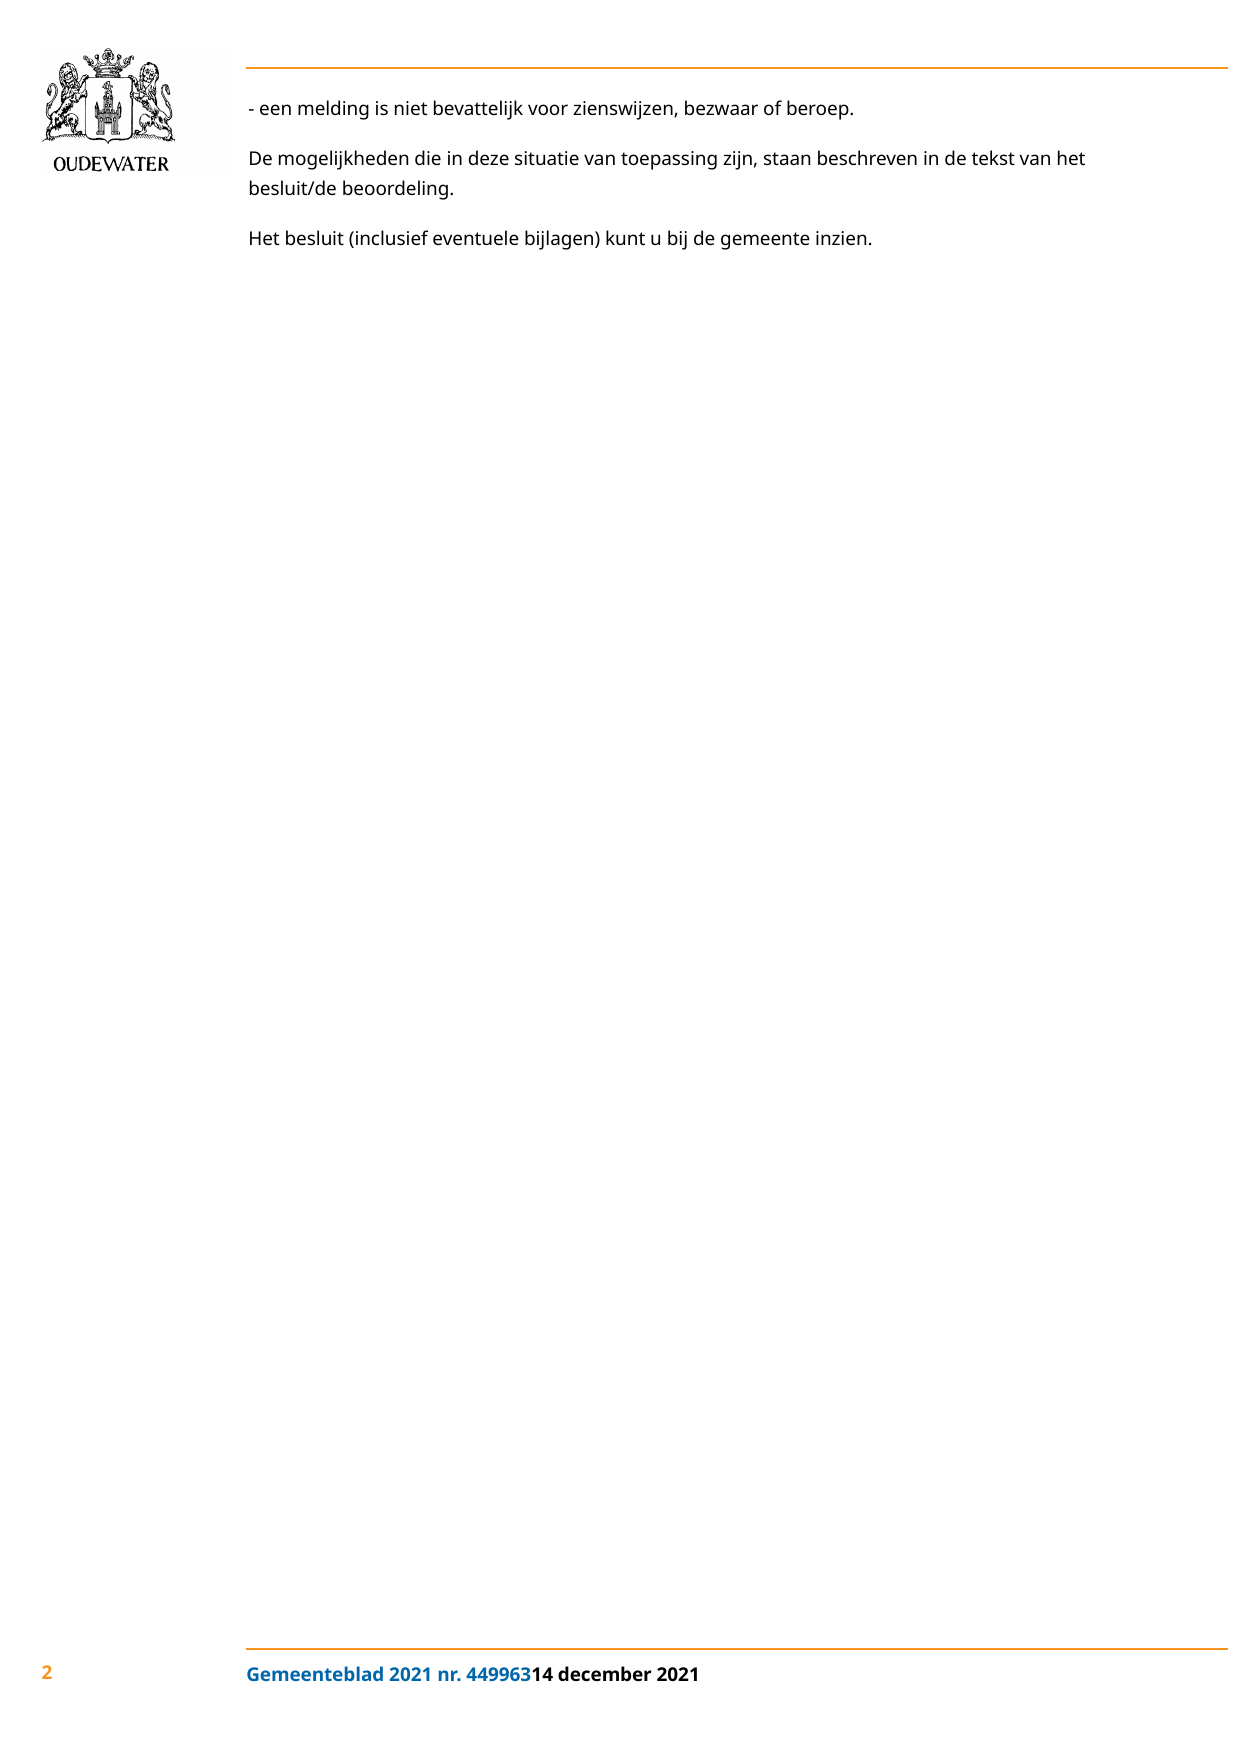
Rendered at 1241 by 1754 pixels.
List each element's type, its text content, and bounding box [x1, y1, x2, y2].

text Het besluit (inclusief eventuele bijlagen) kunt u bij de gemeente inzien. [248, 225, 1152, 251]
text De mogelijkheden die in deze situatie van toepassing zijn, staan beschreven in de tekst van het besluit/de beoordeling. [248, 145, 1152, 201]
text - een melding is niet bevattelijk voor zienswijzen, bezwaar of beroep. [248, 95, 1152, 121]
picture [41, 47, 231, 172]
